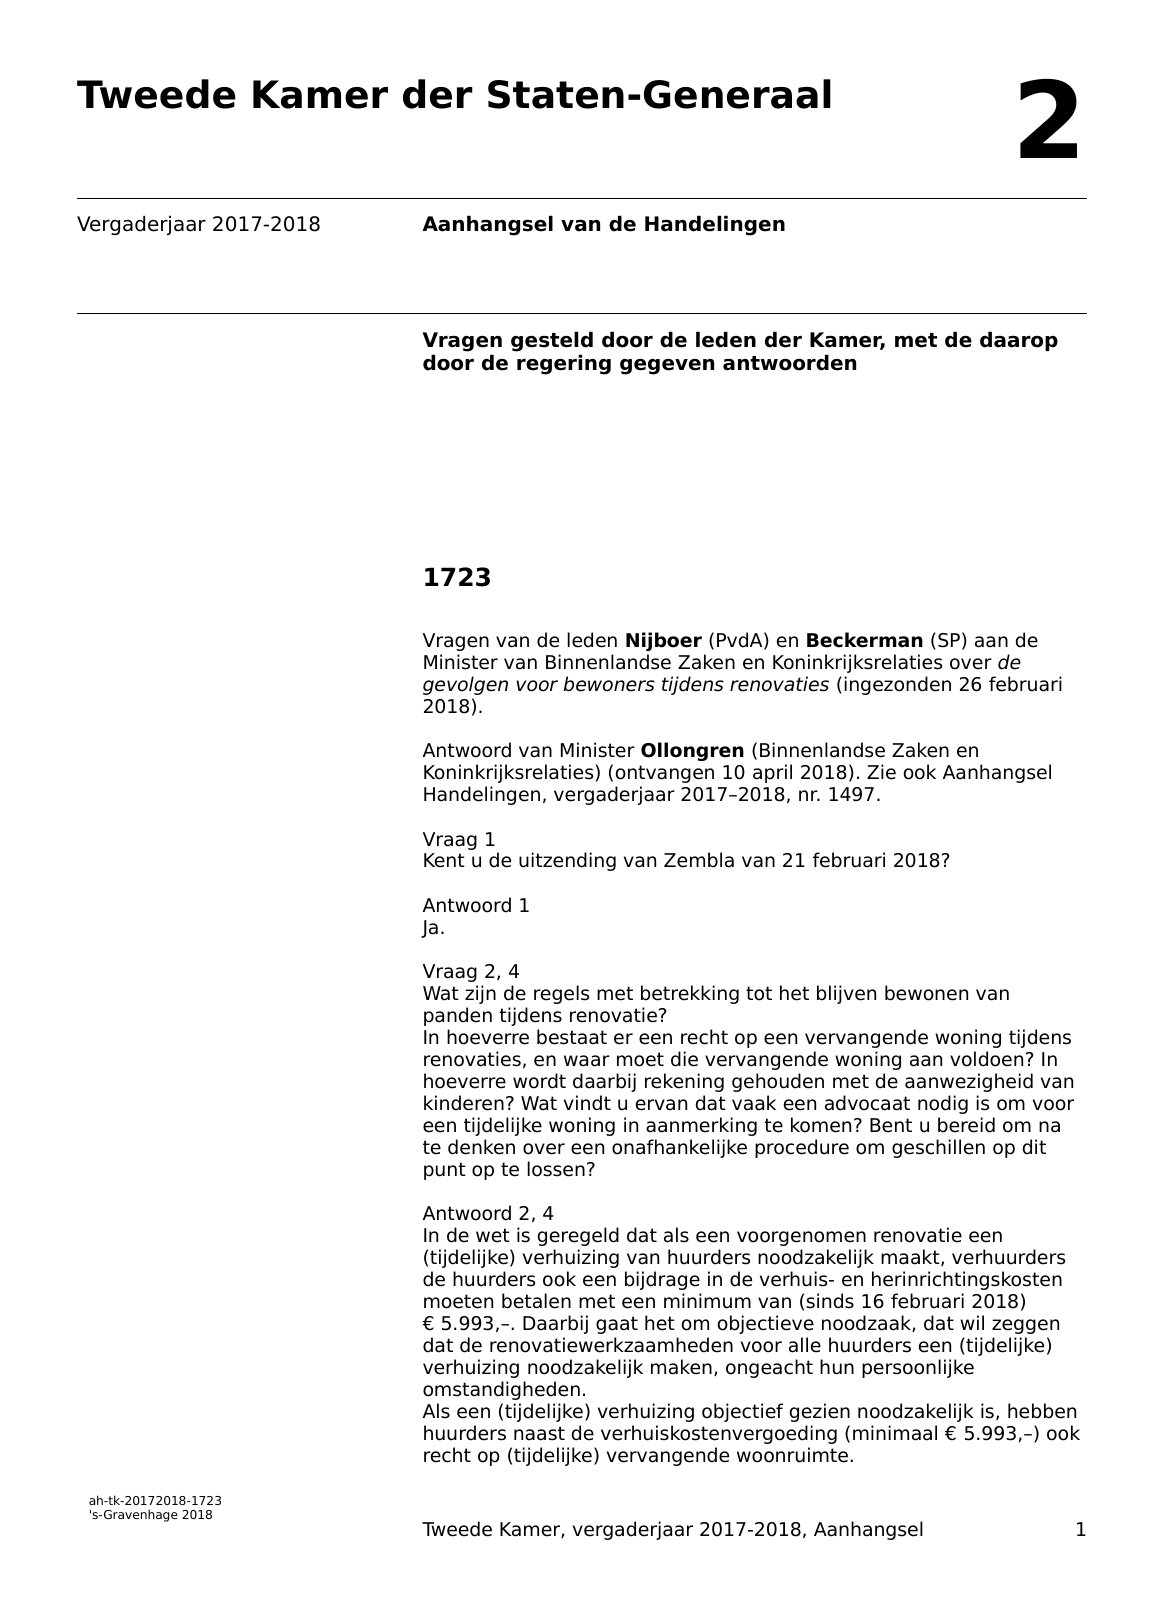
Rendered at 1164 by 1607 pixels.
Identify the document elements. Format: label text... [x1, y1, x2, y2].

table_header 2 [886, 59, 1087, 198]
text Vraag 2, 4 [422, 961, 1087, 983]
text ah-tk-20172018-1723 [88, 1494, 323, 1508]
text Antwoord 2, 4 [422, 1203, 1087, 1225]
text Antwoord 1 [422, 894, 1087, 917]
table_cell [77, 314, 422, 375]
text Ja. [422, 917, 1087, 938]
text 1723 [422, 563, 1087, 592]
text In de wet is geregeld dat als een voorgenomen renovatie een (tijdelijke) verhuizing van huurders noodzakelijk maakt, verhuurders de huurders ook een bijdrage in de verhuis- en herinrichtingskosten moeten betalen met een minimum van (sinds 16 februari 2018) € 5.993,–. Daarbij gaat het om objectieve noodzaak, dat wil zeggen dat de renovatiewerkzaamheden voor alle huurders een (tijdelijke) verhuizing noodzakelijk maken, ongeacht hun persoonlijke omstandigheden. [422, 1225, 1087, 1401]
text In hoeverre bestaat er een recht op een vervangende woning tijdens renovaties, en waar moet die vervangende woning aan voldoen? In hoeverre wordt daarbij rekening gehouden met de aanwezigheid van kinderen? Wat vindt u ervan dat vaak een advocaat nodig is om voor een tijdelijke woning in aanmerking te komen? Bent u bereid om na te denken over een onafhankelijke procedure om geschillen op dit punt op te lossen? [422, 1027, 1087, 1181]
table_cell Vergaderjaar 2017-2018 [77, 199, 422, 313]
text Vraag 1 [422, 828, 1087, 850]
text Kent u de uitzending van Zembla van 21 februari 2018? [422, 850, 1087, 872]
table_header Tweede Kamer der Staten-Generaal [77, 59, 886, 198]
table_cell Vragen gesteld door de leden der Kamer, met de daarop door de regering gegeven antwoorden [422, 314, 1087, 375]
text Antwoord van Minister Ollongren (Binnenlandse Zaken en Koninkrijksrelaties) (ontvangen 10 april 2018). Zie ook Aanhangsel Handelingen, vergaderjaar 2017–2018, nr. 1497. [422, 740, 1087, 806]
table_cell Aanhangsel van de Handelingen [422, 199, 1087, 313]
text Als een (tijdelijke) verhuizing objectief gezien noodzakelijk is, hebben huurders naast de verhuiskostenvergoeding (minimaal € 5.993,–) ook recht op (tijdelijke) vervangende woonruimte. [422, 1401, 1087, 1466]
text Vragen van de leden Nijboer (PvdA) en Beckerman (SP) aan de Minister van Binnenlandse Zaken en Koninkrijksrelaties over de gevolgen voor bewoners tijdens renovaties (ingezonden 26 februari 2018). [422, 630, 1087, 718]
text 's-Gravenhage 2018 [88, 1508, 323, 1522]
text Wat zijn de regels met betrekking tot het blijven bewonen van panden tijdens renovatie? [422, 983, 1087, 1027]
